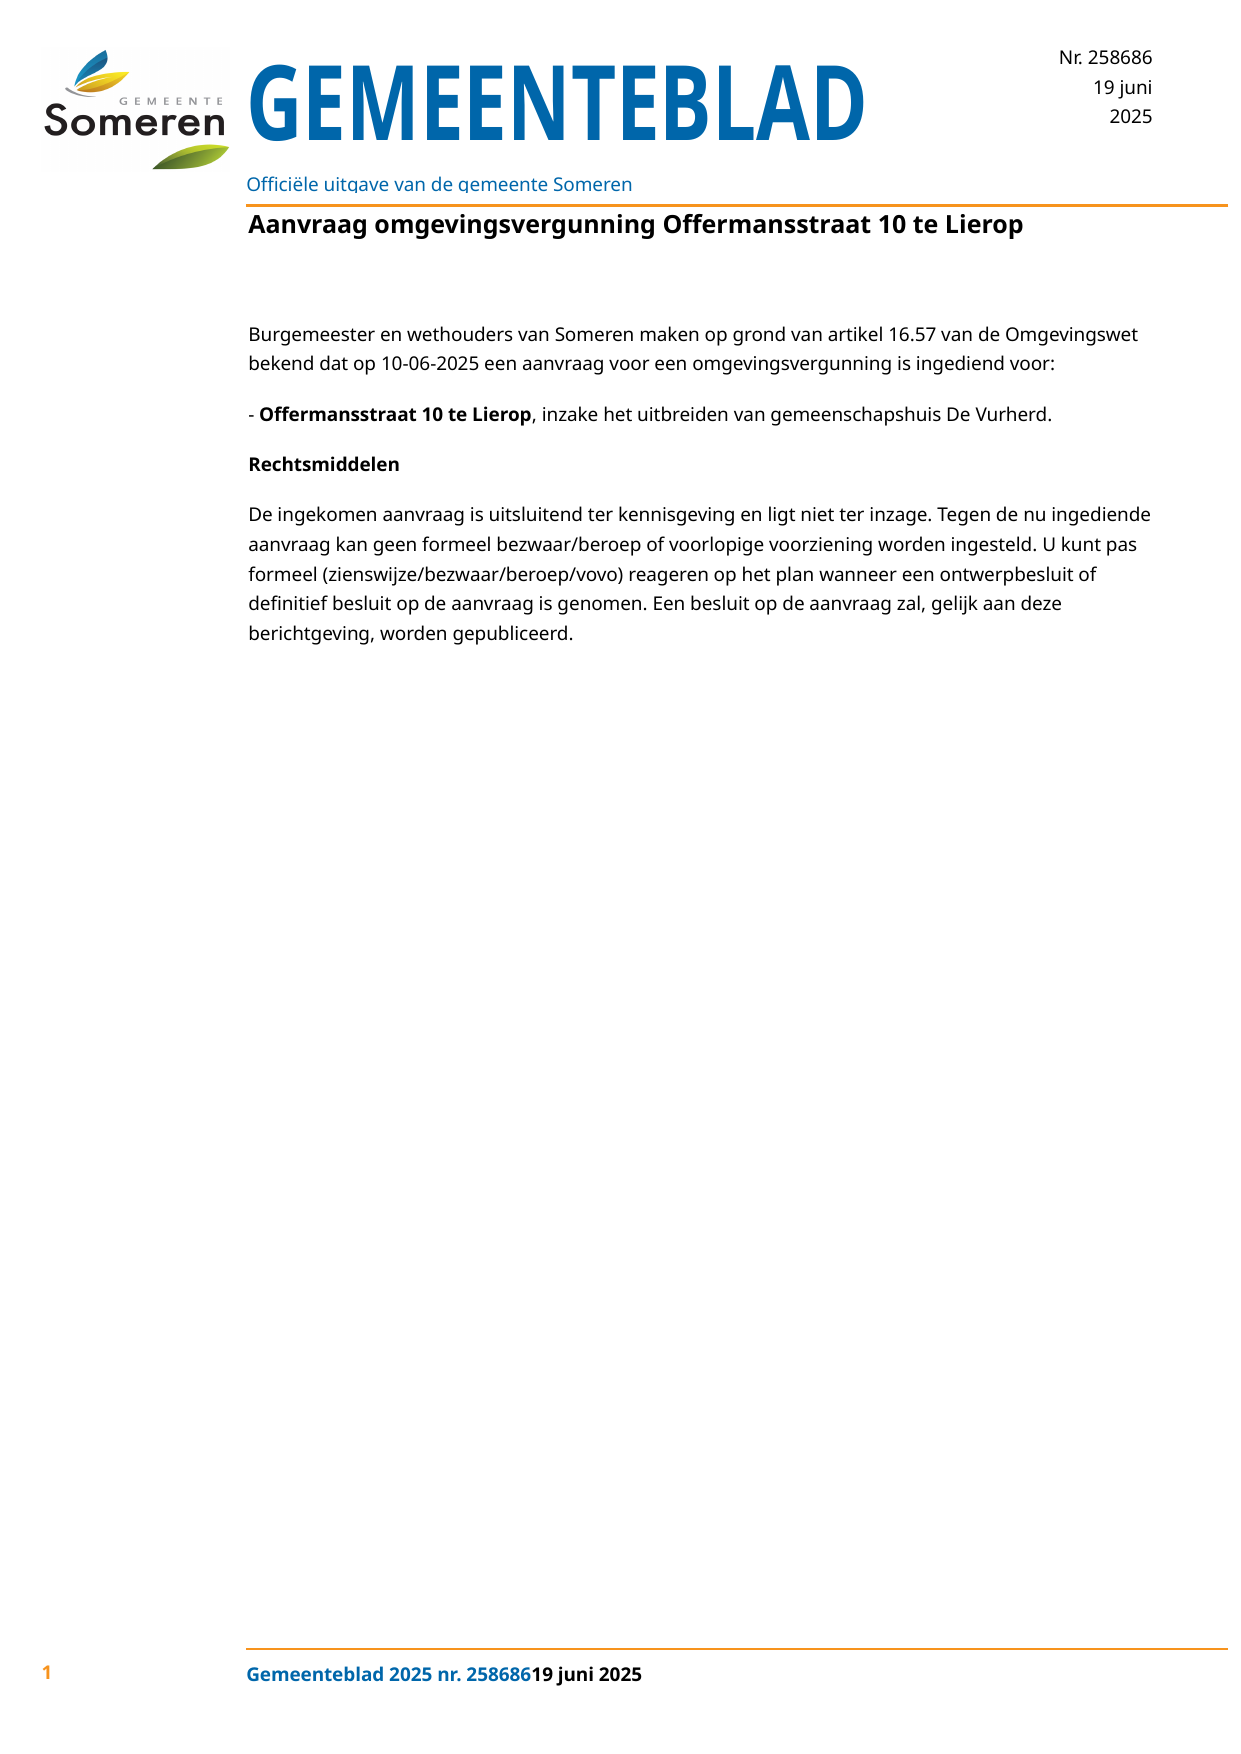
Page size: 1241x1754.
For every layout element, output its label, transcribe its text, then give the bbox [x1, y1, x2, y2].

text Aanvraag omgevingsvergunning Offermansstraat 10 te Lierop [248, 207, 1152, 241]
text De ingekomen aanvraag is uitsluitend ter kennisgeving en ligt niet ter inzage. Tegen de nu ingediende aanvraag kan geen formeel bezwaar/beroep of voorlopige voorziening worden ingesteld. U kunt pas formeel (zienswijze/bezwaar/beroep/vovo) reageren op het plan wanneer een ontwerpbesluit of definitief besluit op de aanvraag is genomen. Een besluit op de aanvraag zal, gelijk aan deze berichtgeving, worden gepubliceerd. [248, 502, 1152, 646]
text - Offermansstraat 10 te Lierop, inzake het uitbreiden van gemeenschapshuis De Vurherd. [248, 401, 1152, 426]
text Burgemeester en wethouders van Someren maken op grond van artikel 16.57 van de Omgevingswet bekend dat op 10-06-2025 een aanvraag voor een omgevingsvergunning is ingediend voor: [248, 321, 1152, 376]
picture [41, 47, 231, 172]
text Rechtsmiddelen [248, 451, 1152, 477]
